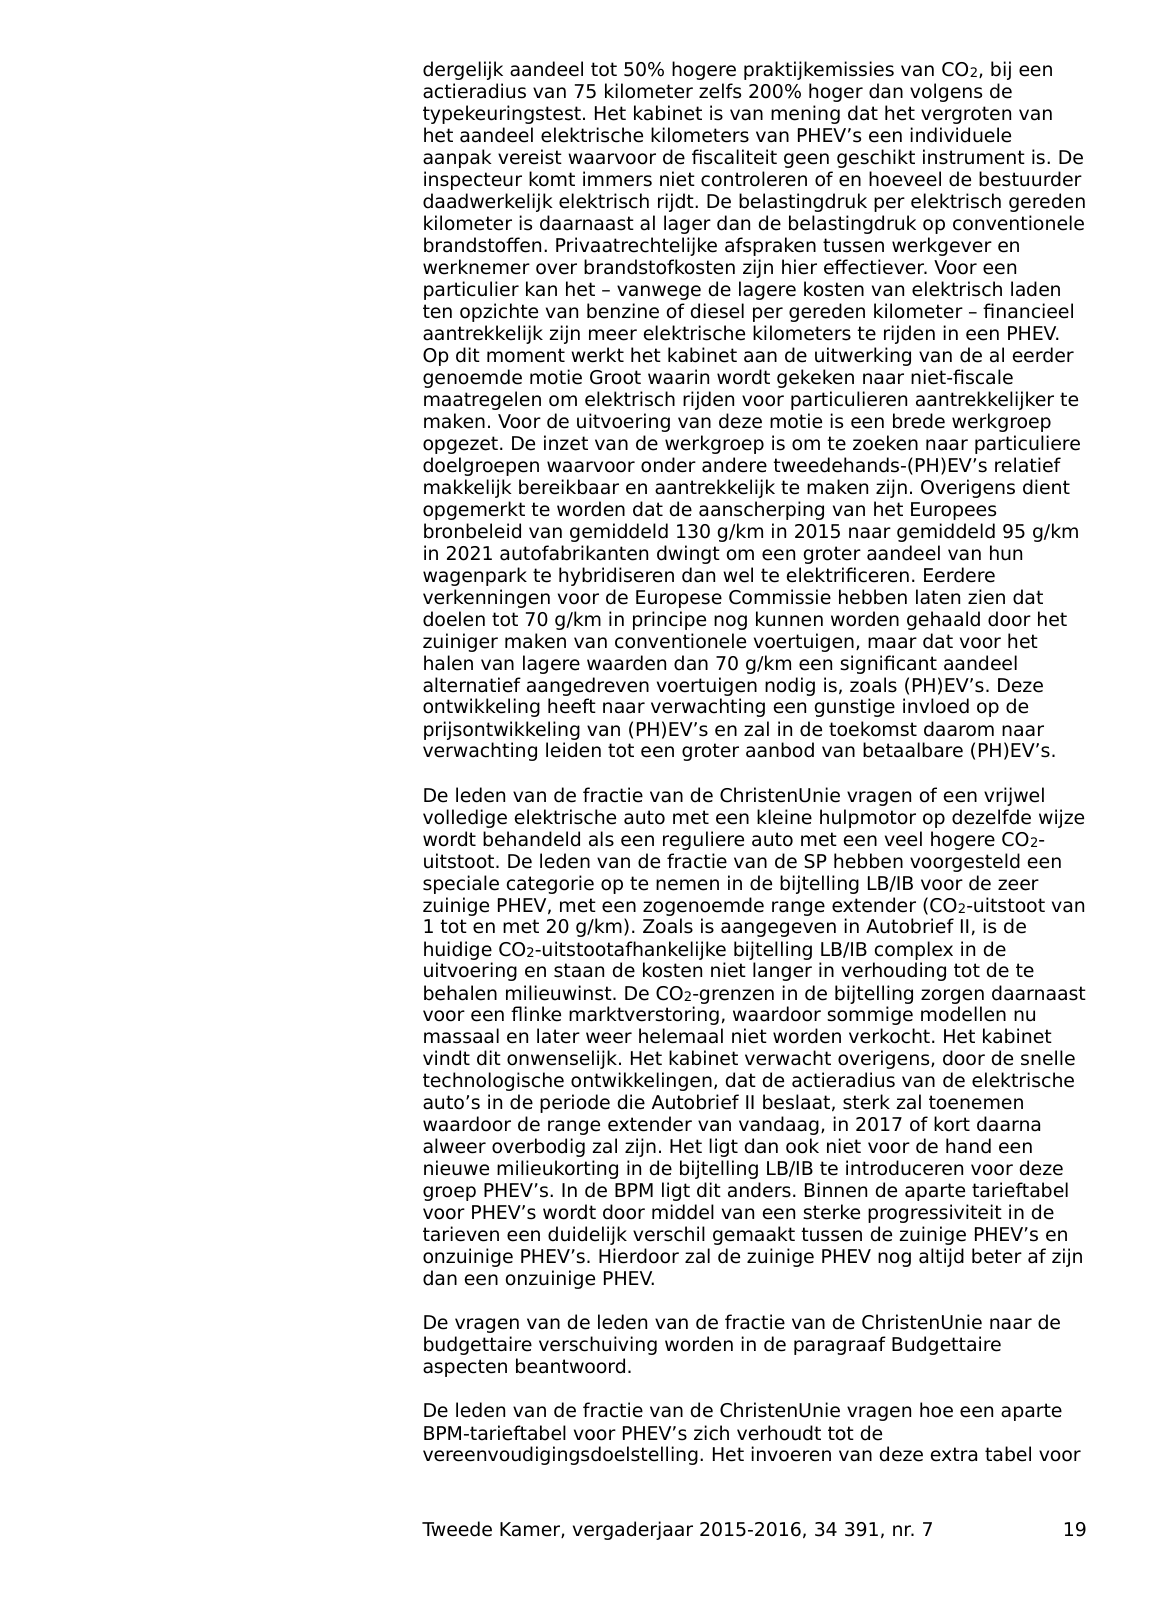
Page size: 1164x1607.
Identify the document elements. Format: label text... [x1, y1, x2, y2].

text De leden van de fractie van de ChristenUnie vragen hoe een aparte BPM-tarieftabel voor PHEV’s zich verhoudt tot de vereenvoudigingsdoelstelling. Het invoeren van deze extra tabel voor [422, 1400, 1087, 1466]
text De vragen van de leden van de fractie van de ChristenUnie naar de budgettaire verschuiving worden in de paragraaf Budgettaire aspecten beantwoord. [422, 1312, 1087, 1378]
text dergelijk aandeel tot 50% hogere praktijkemissies van CO2, bij een actieradius van 75 kilometer zelfs 200% hoger dan volgens de typekeuringstest. Het kabinet is van mening dat het vergroten van het aandeel elektrische kilometers van PHEV’s een individuele aanpak vereist waarvoor de fiscaliteit geen geschikt instrument is. De inspecteur komt immers niet controleren of en hoeveel de bestuurder daadwerkelijk elektrisch rijdt. De belastingdruk per elektrisch gereden kilometer is daarnaast al lager dan de belastingdruk op conventionele brandstoffen. Privaatrechtelijke afspraken tussen werkgever en werknemer over brandstofkosten zijn hier effectiever. Voor een particulier kan het – vanwege de lagere kosten van elektrisch laden ten opzichte van benzine of diesel per gereden kilometer – financieel aantrekkelijk zijn meer elektrische kilometers te rijden in een PHEV. Op dit moment werkt het kabinet aan de uitwerking van de al eerder genoemde motie Groot waarin wordt gekeken naar niet-fiscale maatregelen om elektrisch rijden voor particulieren aantrekkelijker te maken. Voor de uitvoering van deze motie is een brede werkgroep opgezet. De inzet van de werkgroep is om te zoeken naar particuliere doelgroepen waarvoor onder andere tweedehands-(PH)EV’s relatief makkelijk bereikbaar en aantrekkelijk te maken zijn. Overigens dient opgemerkt te worden dat de aanscherping van het Europees bronbeleid van gemiddeld 130 g/km in 2015 naar gemiddeld 95 g/km in 2021 autofabrikanten dwingt om een groter aandeel van hun wagenpark te hybridiseren dan wel te elektrificeren. Eerdere verkenningen voor de Europese Commissie hebben laten zien dat doelen tot 70 g/km in principe nog kunnen worden gehaald door het zuiniger maken van conventionele voertuigen, maar dat voor het halen van lagere waarden dan 70 g/km een significant aandeel alternatief aangedreven voertuigen nodig is, zoals (PH)EV’s. Deze ontwikkeling heeft naar verwachting een gunstige invloed op de prijsontwikkeling van (PH)EV’s en zal in de toekomst daarom naar verwachting leiden tot een groter aanbod van betaalbare (PH)EV’s. [422, 59, 1087, 762]
text De leden van de fractie van de ChristenUnie vragen of een vrijwel volledige elektrische auto met een kleine hulpmotor op dezelfde wijze wordt behandeld als een reguliere auto met een veel hogere CO2-uitstoot. De leden van de fractie van de SP hebben voorgesteld een speciale categorie op te nemen in de bijtelling LB/IB voor de zeer zuinige PHEV, met een zogenoemde range extender (CO2-uitstoot van 1 tot en met 20 g/km). Zoals is aangegeven in Autobrief II, is de huidige CO2-uitstootafhankelijke bijtelling LB/IB complex in de uitvoering en staan de kosten niet langer in verhouding tot de te behalen milieuwinst. De CO2-grenzen in de bijtelling zorgen daarnaast voor een flinke marktverstoring, waardoor sommige modellen nu massaal en later weer helemaal niet worden verkocht. Het kabinet vindt dit onwenselijk. Het kabinet verwacht overigens, door de snelle technologische ontwikkelingen, dat de actieradius van de elektrische auto’s in de periode die Autobrief II beslaat, sterk zal toenemen waardoor de range extender van vandaag, in 2017 of kort daarna alweer overbodig zal zijn. Het ligt dan ook niet voor de hand een nieuwe milieukorting in de bijtelling LB/IB te introduceren voor deze groep PHEV’s. In de BPM ligt dit anders. Binnen de aparte tarieftabel voor PHEV’s wordt door middel van een sterke progressiviteit in de tarieven een duidelijk verschil gemaakt tussen de zuinige PHEV’s en onzuinige PHEV’s. Hierdoor zal de zuinige PHEV nog altijd beter af zijn dan een onzuinige PHEV. [422, 784, 1087, 1290]
